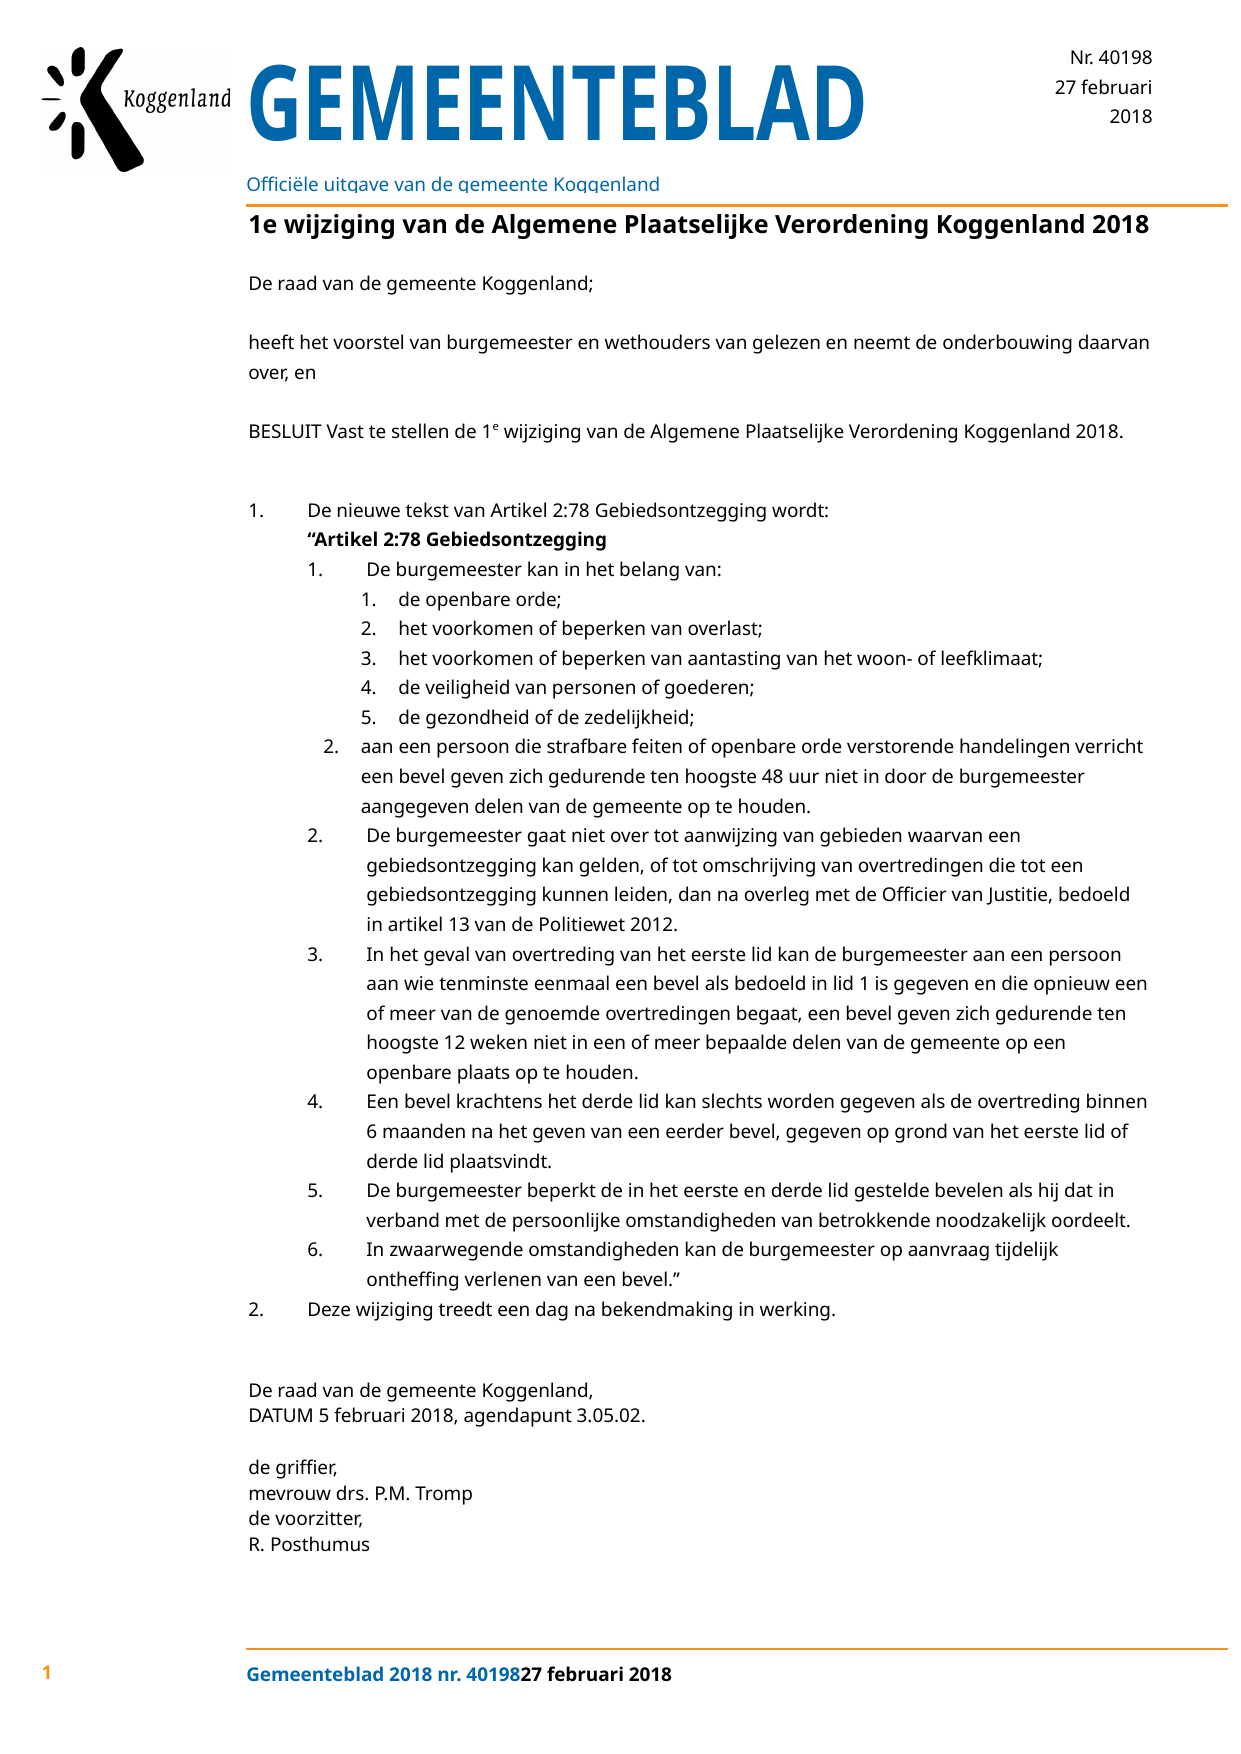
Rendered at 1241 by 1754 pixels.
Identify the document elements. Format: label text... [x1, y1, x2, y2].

list aan een persoon die strafbare feiten of openbare orde verstorende handelingen verricht een bevel geven zich gedurende ten hoogste 48 uur niet in door de burgemeester aangegeven delen van de gemeente op te houden. [323, 734, 1152, 819]
list De burgemeester kan in het belang van: [307, 556, 1152, 582]
text BESLUIT Vast te stellen de 1e wijziging van de Algemene Plaatselijke Verordening Koggenland 2018. [248, 418, 1152, 444]
text De raad van de gemeente Koggenland; [248, 270, 1152, 296]
text de voorzitter, [248, 1506, 1152, 1531]
text de griffier, [248, 1454, 1152, 1480]
text De raad van de gemeente Koggenland, [248, 1377, 1152, 1403]
list De burgemeester gaat niet over tot aanwijzing van gebieden waarvan een gebiedsontzegging kan gelden, of tot omschrijving van overtredingen die tot een gebiedsontzegging kunnen leiden, dan na overleg met de Officier van Justitie, bedoeld in artikel 13 van de Politiewet 2012. [307, 822, 1152, 937]
list In het geval van overtreding van het eerste lid kan de burgemeester aan een persoon aan wie tenminste eenmaal een bevel als bedoeld in lid 1 is gegeven en die opnieuw een of meer van de genoemde overtredingen begaat, een bevel geven zich gedurende ten hoogste 12 weken niet in een of meer bepaalde delen van de gemeente op een openbare plaats op te houden. [307, 941, 1152, 1085]
text DATUM 5 februari 2018, agendapunt 3.05.02. [248, 1403, 1152, 1428]
text 1e wijziging van de Algemene Plaatselijke Verordening Koggenland 2018 [248, 207, 1152, 241]
text R. Posthumus [248, 1531, 1152, 1557]
list het voorkomen of beperken van overlast; [361, 615, 1152, 641]
list de gezondheid of de zedelijkheid; [361, 704, 1152, 730]
list Deze wijziging treedt een dag na bekendmaking in werking. [248, 1296, 1152, 1322]
text heeft het voorstel van burgemeester en wethouders van gelezen en neemt de onderbouwing daarvan over, en [248, 329, 1152, 385]
list het voorkomen of beperken van aantasting van het woon- of leefklimaat; [361, 645, 1152, 671]
list de openbare orde; [361, 586, 1152, 612]
list De burgemeester beperkt de in het eerste en derde lid gestelde bevelen als hij dat in verband met de persoonlijke omstandigheden van betrokkende noodzakelijk oordeelt. [307, 1177, 1152, 1233]
list Een bevel krachtens het derde lid kan slechts worden gegeven als de overtreding binnen 6 maanden na het geven van een eerder bevel, gegeven op grond van het eerste lid of derde lid plaatsvindt. [307, 1089, 1152, 1174]
list De nieuwe tekst van Artikel 2:78 Gebiedsontzegging wordt: [248, 497, 1152, 523]
list de veiligheid van personen of goederen; [361, 674, 1152, 700]
text mevrouw drs. P.M. Tromp [248, 1480, 1152, 1506]
picture [41, 47, 231, 172]
list In zwaarwegende omstandigheden kan de burgemeester op aanvraag tijdelijk ontheffing verlenen van een bevel.” [307, 1237, 1152, 1292]
list “Artikel 2:78 Gebiedsontzegging [248, 527, 1152, 552]
